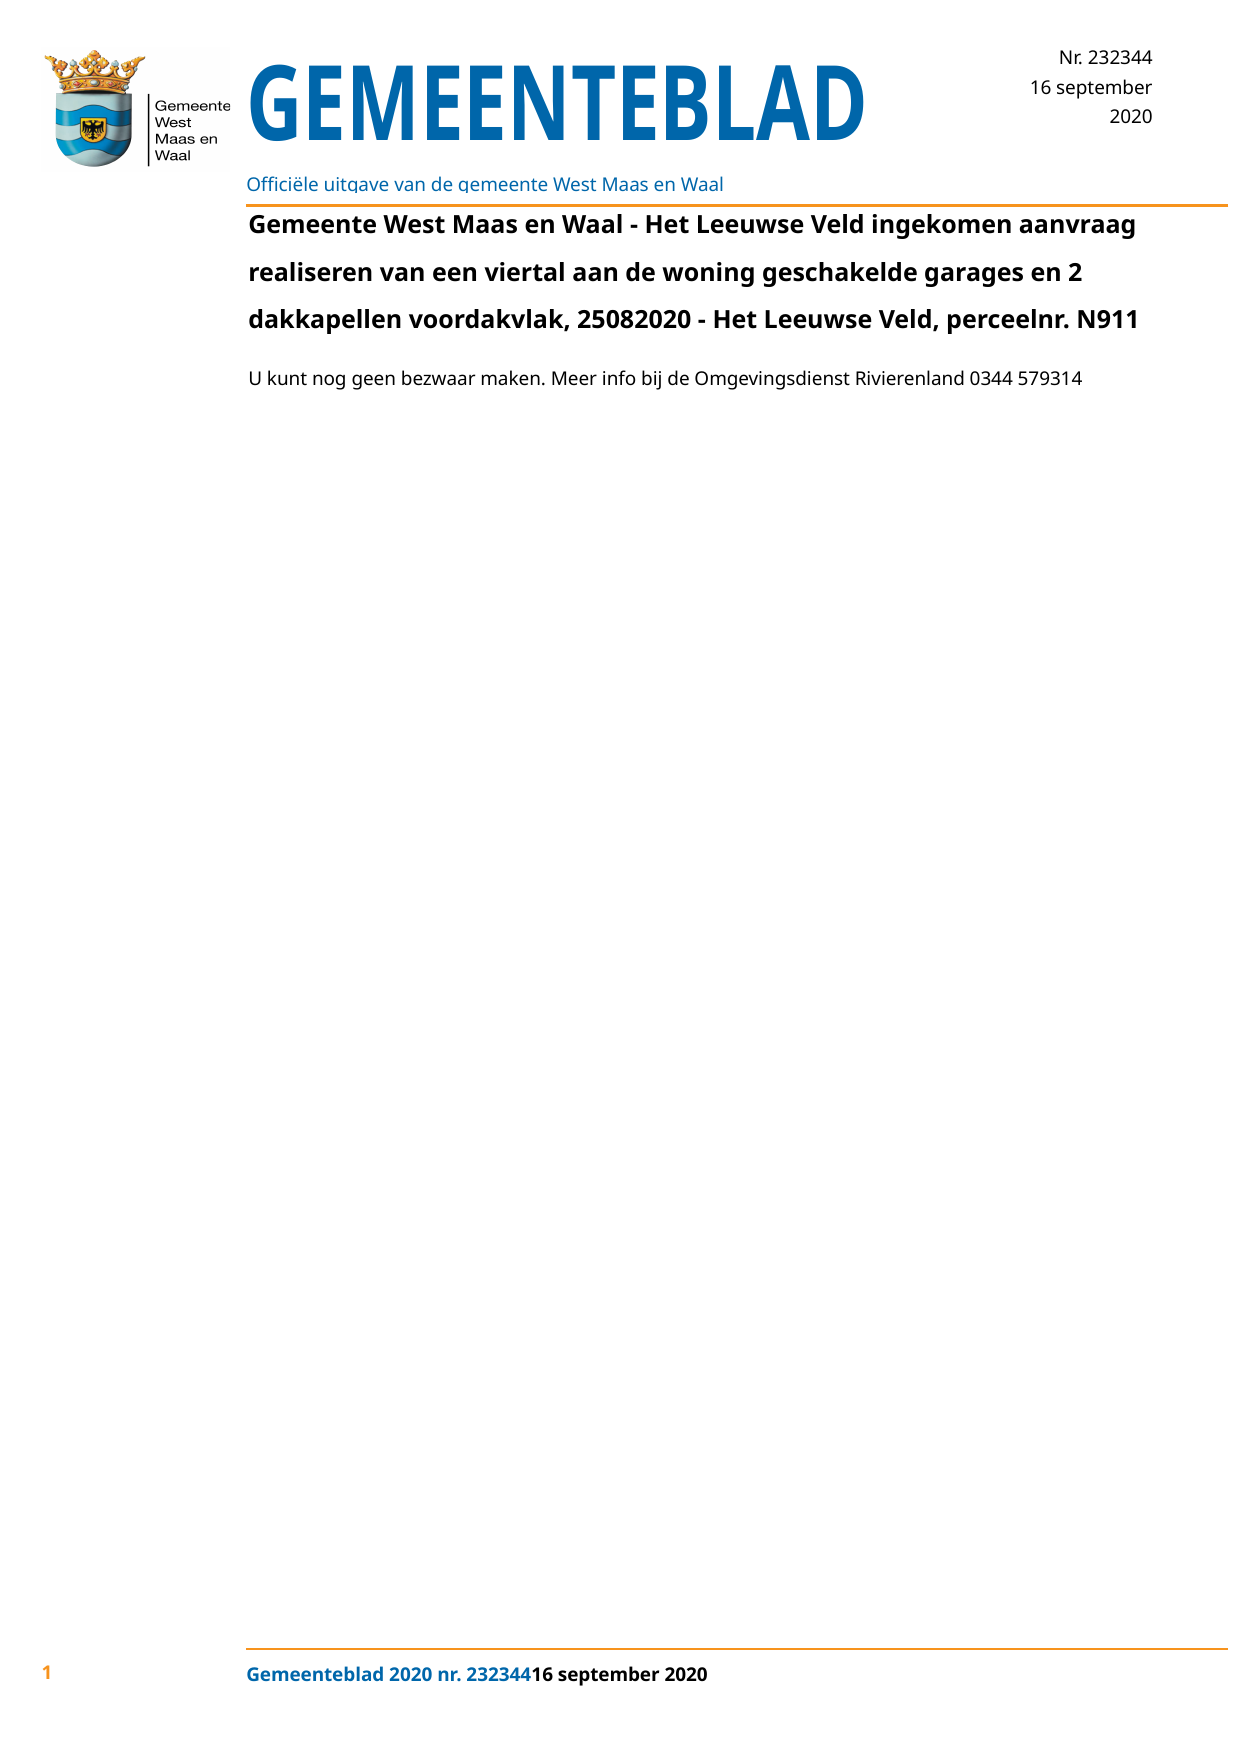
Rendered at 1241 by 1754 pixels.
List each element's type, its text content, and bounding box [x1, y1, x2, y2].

picture [41, 47, 231, 172]
text Gemeente West Maas en Waal - Het Leeuwse Veld ingekomen aanvraag realiseren van een viertal aan de woning geschakelde garages en 2 dakkapellen voordakvlak, 25082020 - Het Leeuwse Veld, perceelnr. N911 [248, 207, 1152, 336]
text U kunt nog geen bezwaar maken. Meer info bij de Omgevingsdienst Rivierenland 0344 579314 [248, 366, 1152, 391]
